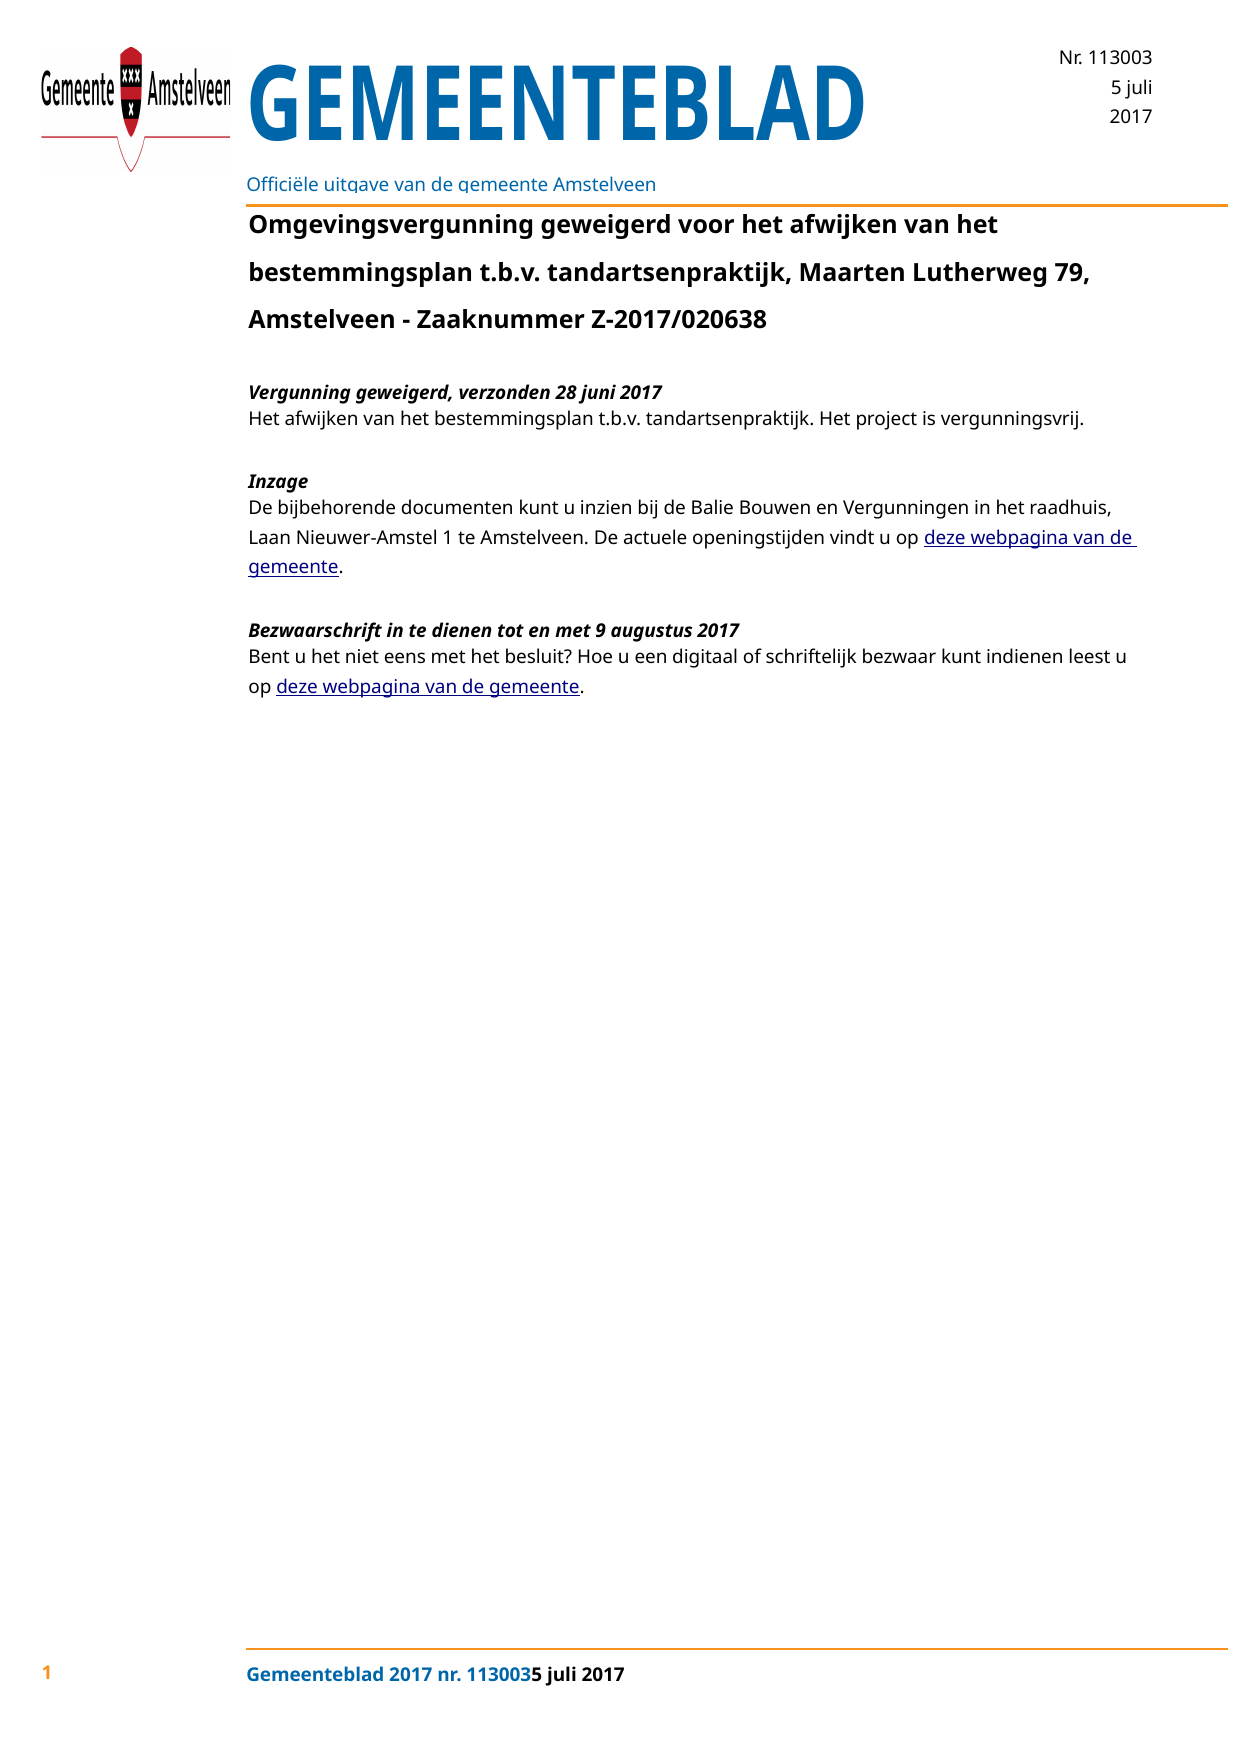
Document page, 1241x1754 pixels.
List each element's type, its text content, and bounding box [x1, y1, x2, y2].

text Omgevingsvergunning geweigerd voor het afwijken van het bestemmingsplan t.b.v. tandartsenpraktijk, Maarten Lutherweg 79, Amstelveen - Zaaknummer Z-2017/020638 [248, 207, 1152, 336]
text Het afwijken van het bestemmingsplan t.b.v. tandartsenpraktijk. Het project is vergunningsvrij. [248, 405, 1152, 431]
picture [41, 47, 231, 172]
text Bent u het niet eens met het besluit? Hoe u een digitaal of schriftelijk bezwaar kunt indienen leest u op deze webpagina van de gemeente. [248, 643, 1152, 699]
text De bijbehorende documenten kunt u inzien bij de Balie Bouwen en Vergunningen in het raadhuis, Laan Nieuwer-Amstel 1 te Amstelveen. De actuele openingstijden vindt u op deze webpagina van de gemeente. [248, 494, 1152, 579]
text Inzage [248, 469, 1152, 494]
text Bezwaarschrift in te dienen tot en met 9 augustus 2017 [248, 618, 1152, 643]
text Vergunning geweigerd, verzonden 28 juni 2017 [248, 379, 1152, 405]
